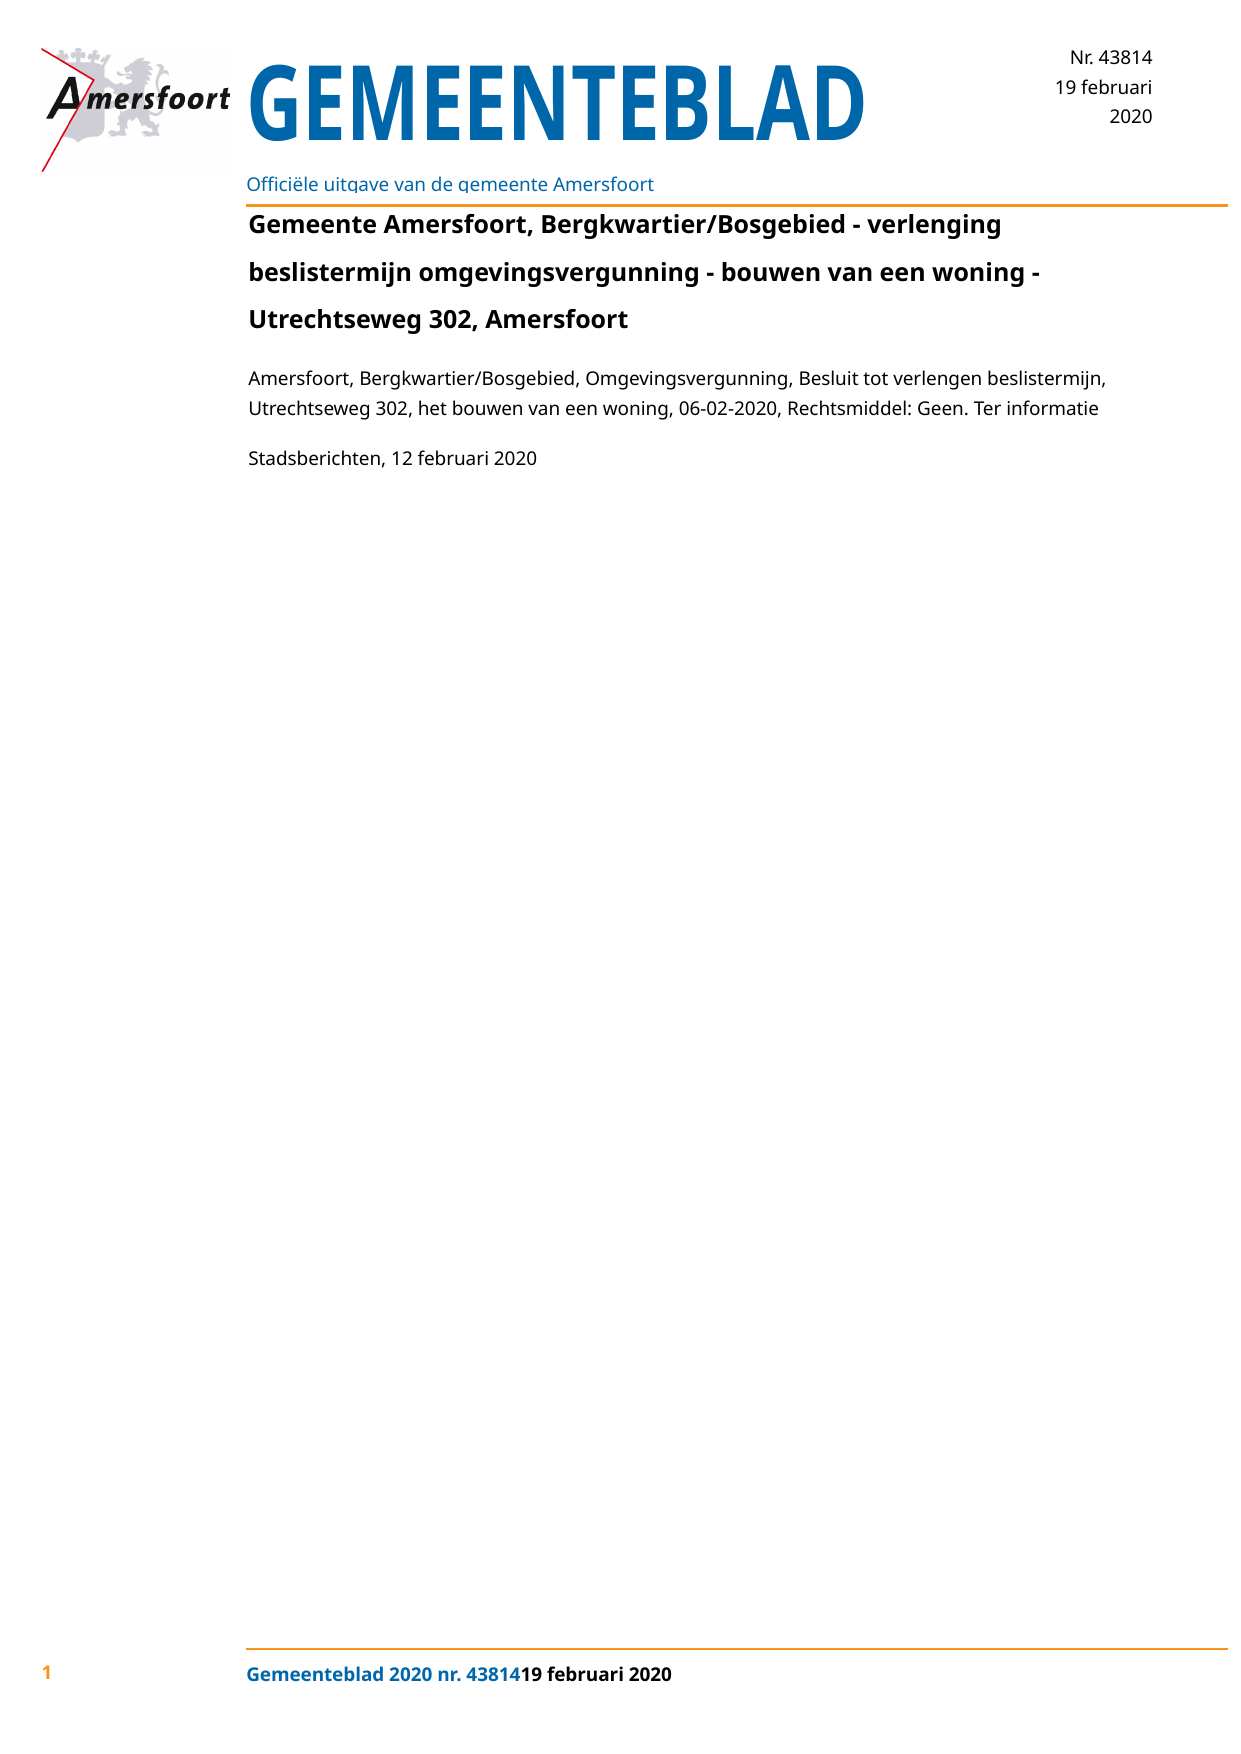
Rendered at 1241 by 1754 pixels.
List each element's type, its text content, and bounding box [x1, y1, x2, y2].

text Gemeente Amersfoort, Bergkwartier/Bosgebied - verlenging beslistermijn omgevingsvergunning - bouwen van een woning - Utrechtseweg 302, Amersfoort [248, 207, 1152, 336]
text Amersfoort, Bergkwartier/Bosgebied, Omgevingsvergunning, Besluit tot verlengen beslistermijn, Utrechtseweg 302, het bouwen van een woning, 06-02-2020, Rechtsmiddel: Geen. Ter informatie [248, 366, 1152, 421]
picture [41, 47, 231, 172]
text Stadsberichten, 12 februari 2020 [248, 446, 1152, 471]
